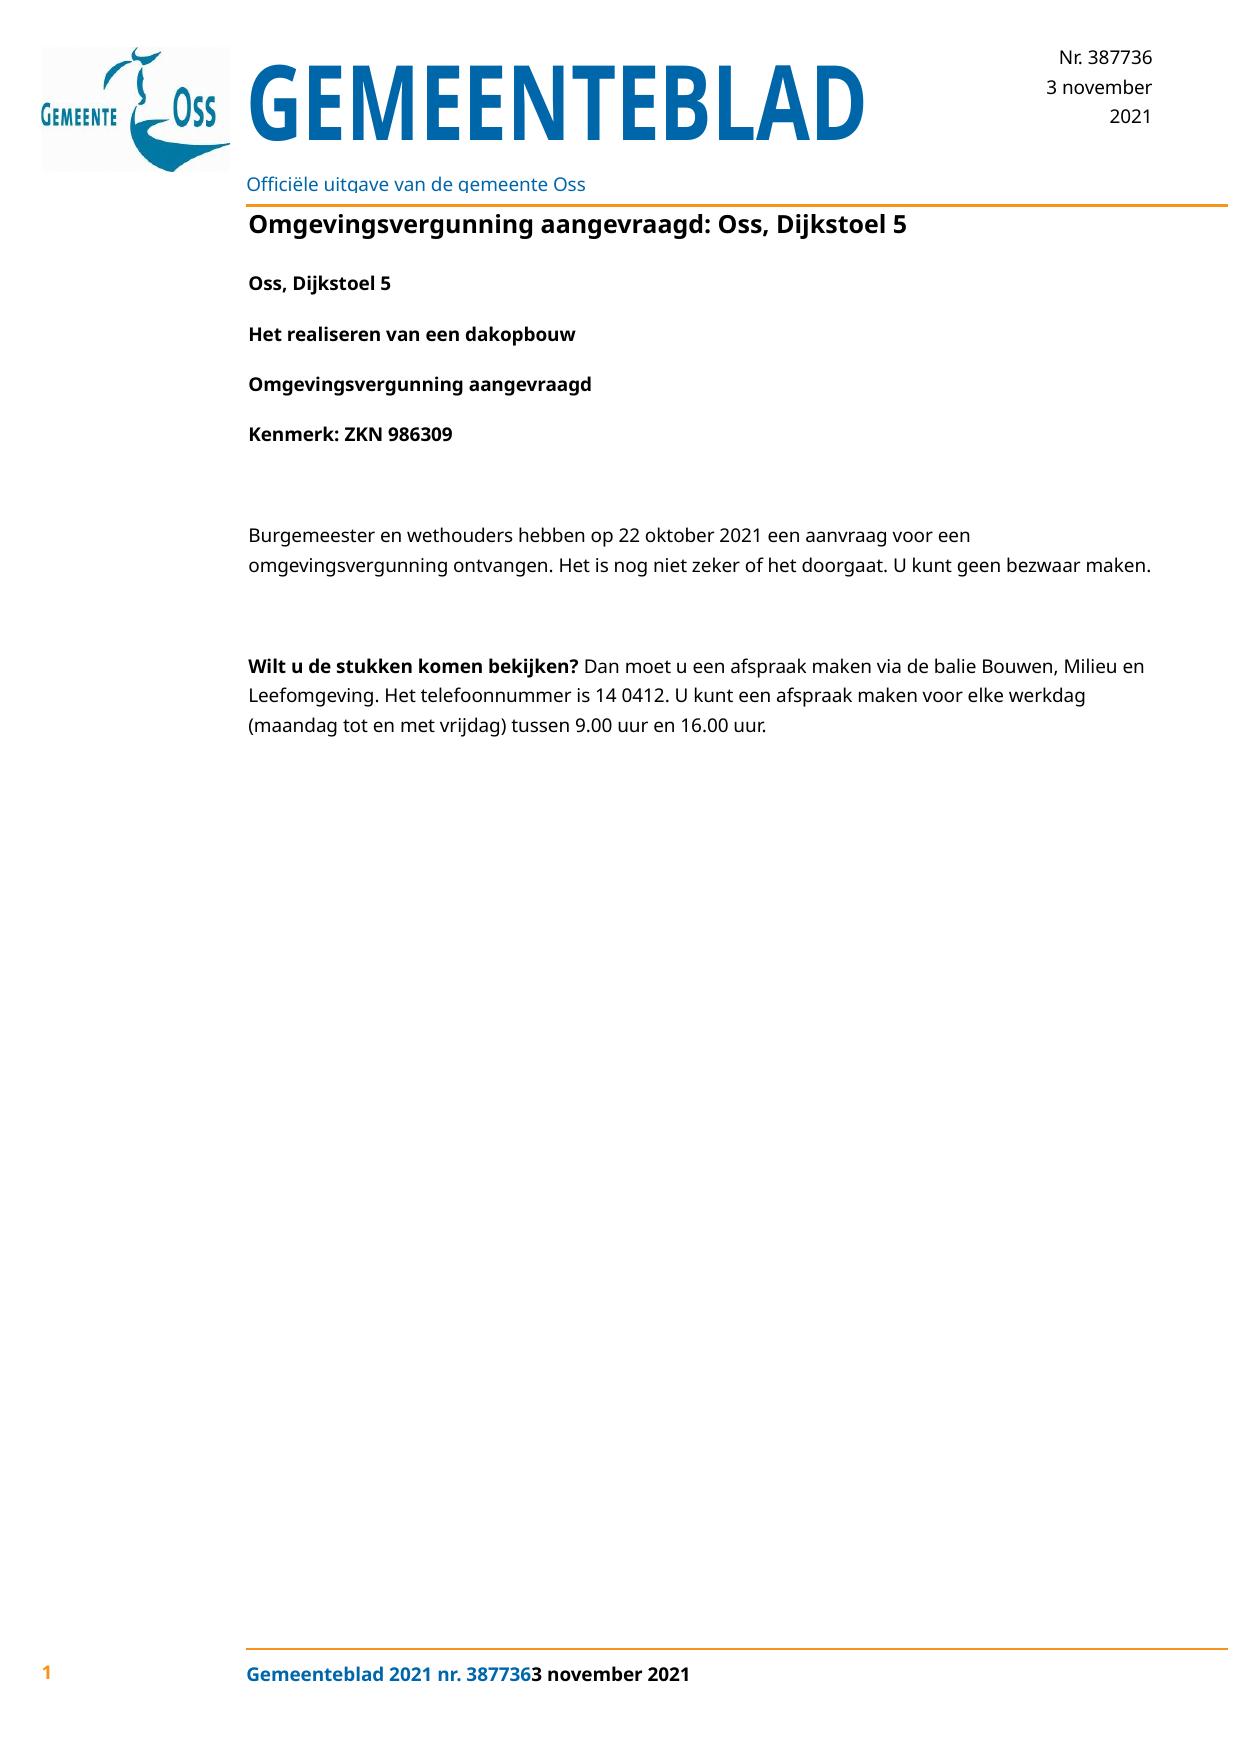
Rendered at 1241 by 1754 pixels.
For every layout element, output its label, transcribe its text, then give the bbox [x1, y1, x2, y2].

text Burgemeester en wethouders hebben op 22 oktober 2021 een aanvraag voor een omgevingsvergunning ontvangen. Het is nog niet zeker of het doorgaat. U kunt geen bezwaar maken. [248, 522, 1152, 578]
text Wilt u de stukken komen bekijken? Dan moet u een afspraak maken via de balie Bouwen, Milieu en Leefomgeving. Het telefoonnummer is 14 0412. U kunt een afspraak maken voor elke werkdag (maandag tot en met vrijdag) tussen 9.00 uur en 16.00 uur. [248, 653, 1152, 738]
text Kenmerk: ZKN 986309 [248, 422, 1152, 447]
picture [41, 47, 231, 172]
text Omgevingsvergunning aangevraagd [248, 371, 1152, 397]
text Het realiseren van een dakopbouw [248, 321, 1152, 346]
text Omgevingsvergunning aangevraagd: Oss, Dijkstoel 5 [248, 207, 1152, 241]
text Oss, Dijkstoel 5 [248, 270, 1152, 296]
